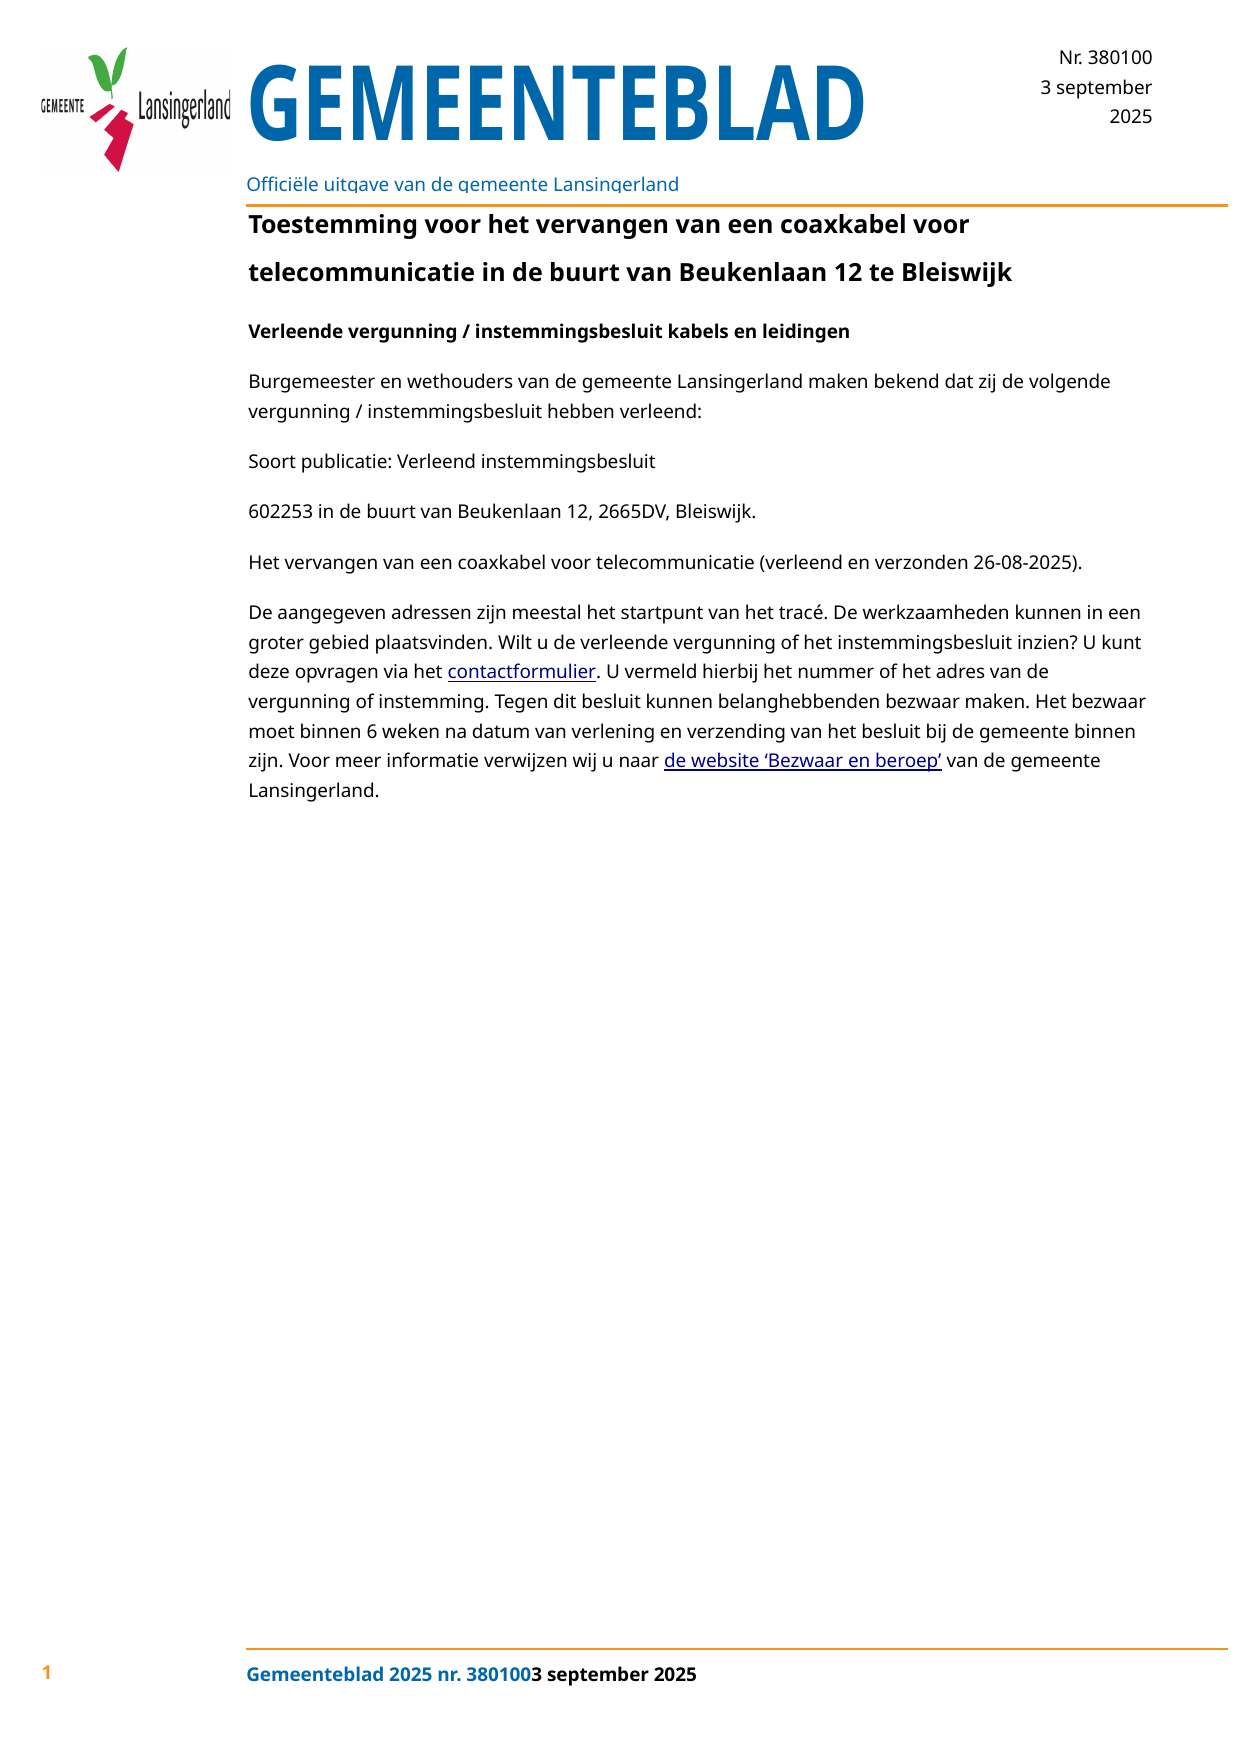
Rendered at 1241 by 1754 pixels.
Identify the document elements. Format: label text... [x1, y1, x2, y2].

picture [41, 47, 231, 172]
text Verleende vergunning / instemmingsbesluit kabels en leidingen [248, 318, 1152, 344]
text Toestemming voor het vervangen van een coaxkabel voor telecommunicatie in de buurt van Beukenlaan 12 te Bleiswijk [248, 207, 1152, 288]
text Soort publicatie: Verleend instemmingsbesluit [248, 448, 1152, 474]
text Burgemeester en wethouders van de gemeente Lansingerland maken bekend dat zij de volgende vergunning / instemmingsbesluit hebben verleend: [248, 368, 1152, 424]
text 602253 in de buurt van Beukenlaan 12, 2665DV, Bleiswijk. [248, 499, 1152, 524]
text Het vervangen van een coaxkabel voor telecommunicatie (verleend en verzonden 26-08-2025). [248, 549, 1152, 575]
text De aangegeven adressen zijn meestal het startpunt van het tracé. De werkzaamheden kunnen in een groter gebied plaatsvinden. Wilt u de verleende vergunning of het instemmingsbesluit inzien? U kunt deze opvragen via het contactformulier. U vermeld hierbij het nummer of het adres van de vergunning of instemming. Tegen dit besluit kunnen belanghebbenden bezwaar maken. Het bezwaar moet binnen 6 weken na datum van verlening en verzending van het besluit bij de gemeente binnen zijn. Voor meer informatie verwijzen wij u naar de website ‘Bezwaar en beroep’ van de gemeente Lansingerland. [248, 599, 1152, 803]
